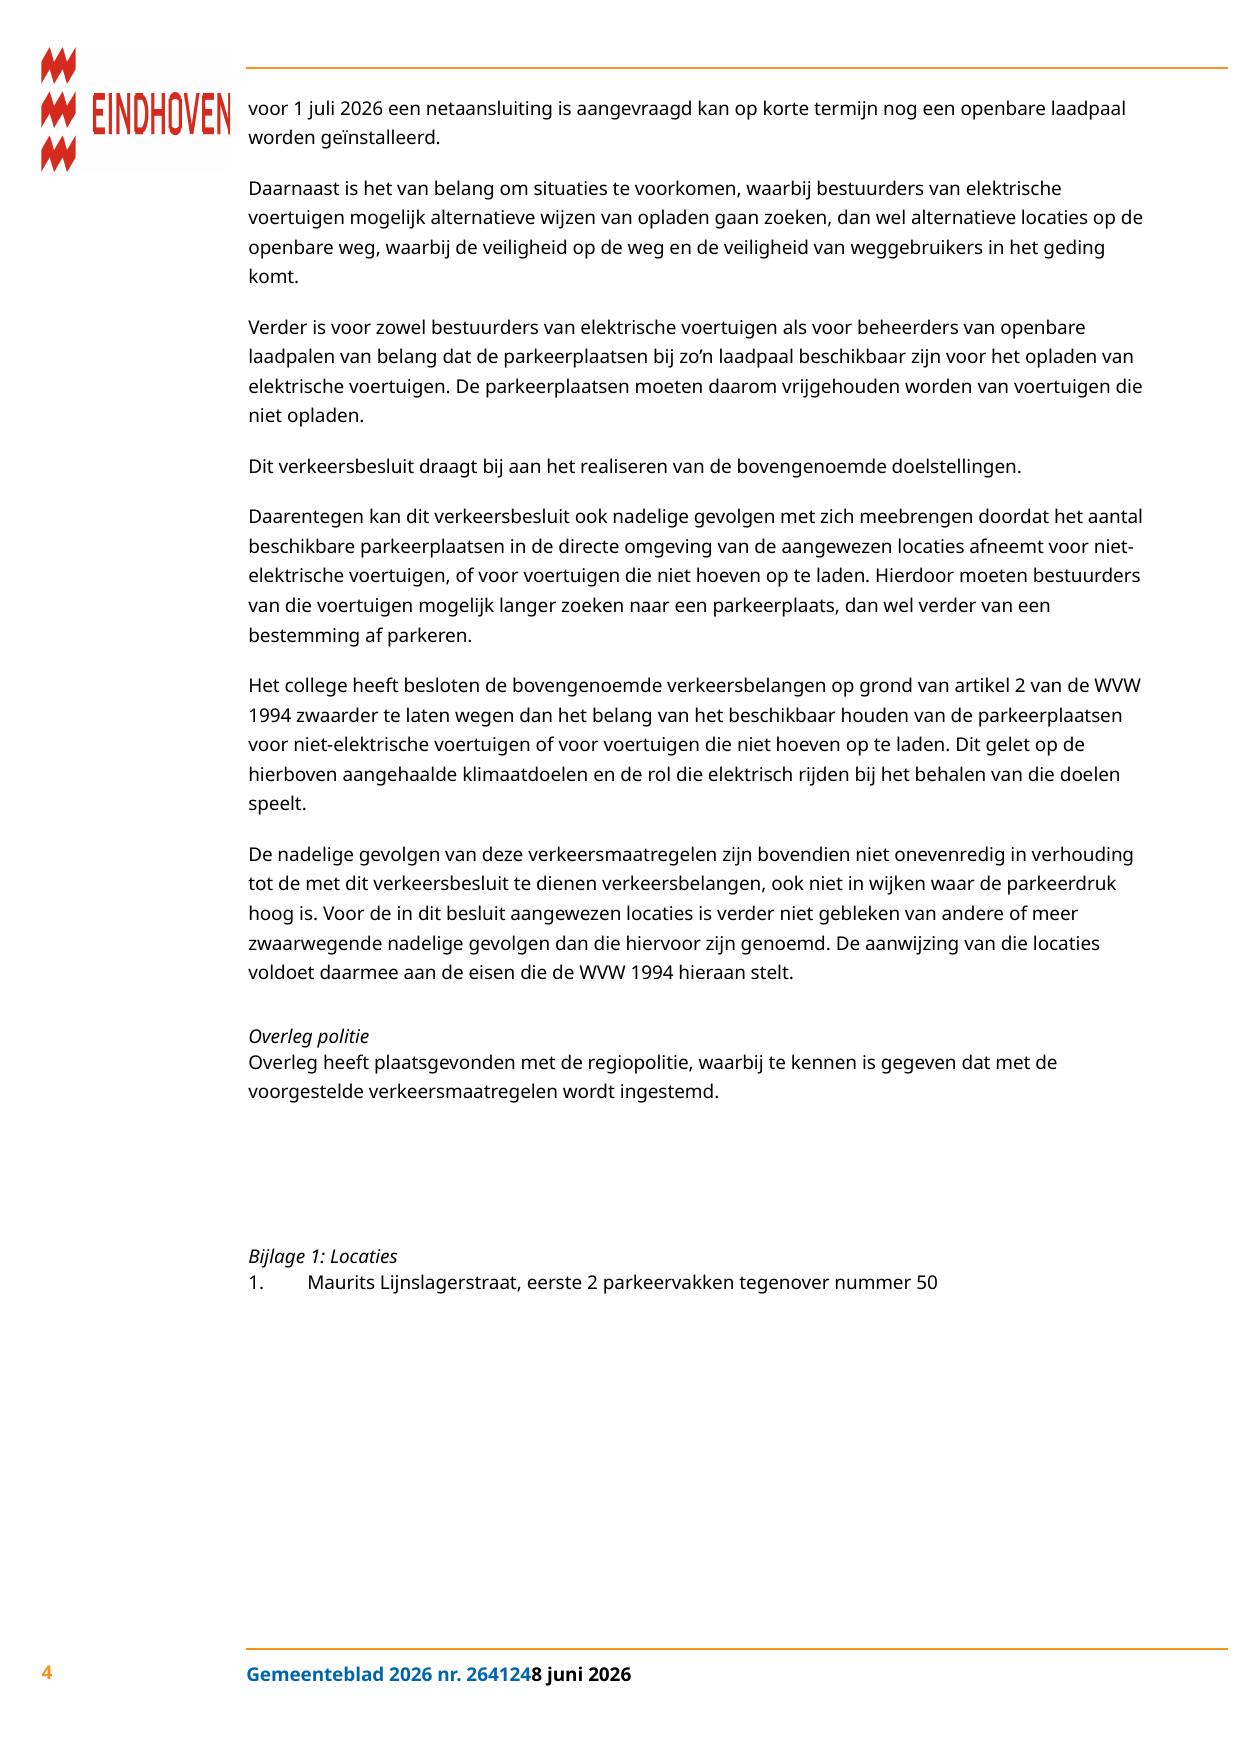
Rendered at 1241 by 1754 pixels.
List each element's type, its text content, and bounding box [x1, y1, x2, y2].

text Overleg heeft plaatsgevonden met de regiopolitie, waarbij te kennen is gegeven dat met de voorgestelde verkeersmaatregelen wordt ingestemd. [248, 1049, 1152, 1104]
picture [41, 47, 231, 172]
text Verder is voor zowel bestuurders van elektrische voertuigen als voor beheerders van openbare laadpalen van belang dat de parkeerplaatsen bij zo’n laadpaal beschikbaar zijn voor het opladen van elektrische voertuigen. De parkeerplaatsen moeten daarom vrijgehouden worden van voertuigen die niet opladen. [248, 314, 1152, 428]
text Bijlage 1: Locaties [248, 1243, 1152, 1269]
list Maurits Lijnslagerstraat, eerste 2 parkeervakken tegenover nummer 50 [248, 1269, 1152, 1295]
text voor 1 juli 2026 een netaansluiting is aangevraagd kan op korte termijn nog een openbare laadpaal worden geïnstalleerd. [248, 95, 1152, 150]
text Daarnaast is het van belang om situaties te voorkomen, waarbij bestuurders van elektrische voertuigen mogelijk alternatieve wijzen van opladen gaan zoeken, dan wel alternatieve locaties op de openbare weg, waarbij de veiligheid op de weg en de veiligheid van weggebruikers in het geding komt. [248, 175, 1152, 289]
text Dit verkeersbesluit draagt bij aan het realiseren van de bovengenoemde doelstellingen. [248, 453, 1152, 479]
text Daarentegen kan dit verkeersbesluit ook nadelige gevolgen met zich meebrengen doordat het aantal beschikbare parkeerplaatsen in de directe omgeving van de aangewezen locaties afneemt voor niet-elektrische voertuigen, of voor voertuigen die niet hoeven op te laden. Hierdoor moeten bestuurders van die voertuigen mogelijk langer zoeken naar een parkeerplaats, dan wel verder van een bestemming af parkeren. [248, 503, 1152, 648]
text Het college heeft besloten de bovengenoemde verkeersbelangen op grond van artikel 2 van de WVW 1994 zwaarder te laten wegen dan het belang van het beschikbaar houden van de parkeerplaatsen voor niet-elektrische voertuigen of voor voertuigen die niet hoeven op te laden. Dit gelet op de hierboven aangehaalde klimaatdoelen en de rol die elektrisch rijden bij het behalen van die doelen speelt. [248, 672, 1152, 816]
text Overleg politie [248, 1023, 1152, 1049]
text De nadelige gevolgen van deze verkeersmaatregelen zijn bovendien niet onevenredig in verhouding tot de met dit verkeersbesluit te dienen verkeersbelangen, ook niet in wijken waar de parkeerdruk hoog is. Voor de in dit besluit aangewezen locaties is verder niet gebleken van andere of meer zwaarwegende nadelige gevolgen dan die hiervoor zijn genoemd. De aanwijzing van die locaties voldoet daarmee aan de eisen die de WVW 1994 hieraan stelt. [248, 841, 1152, 985]
